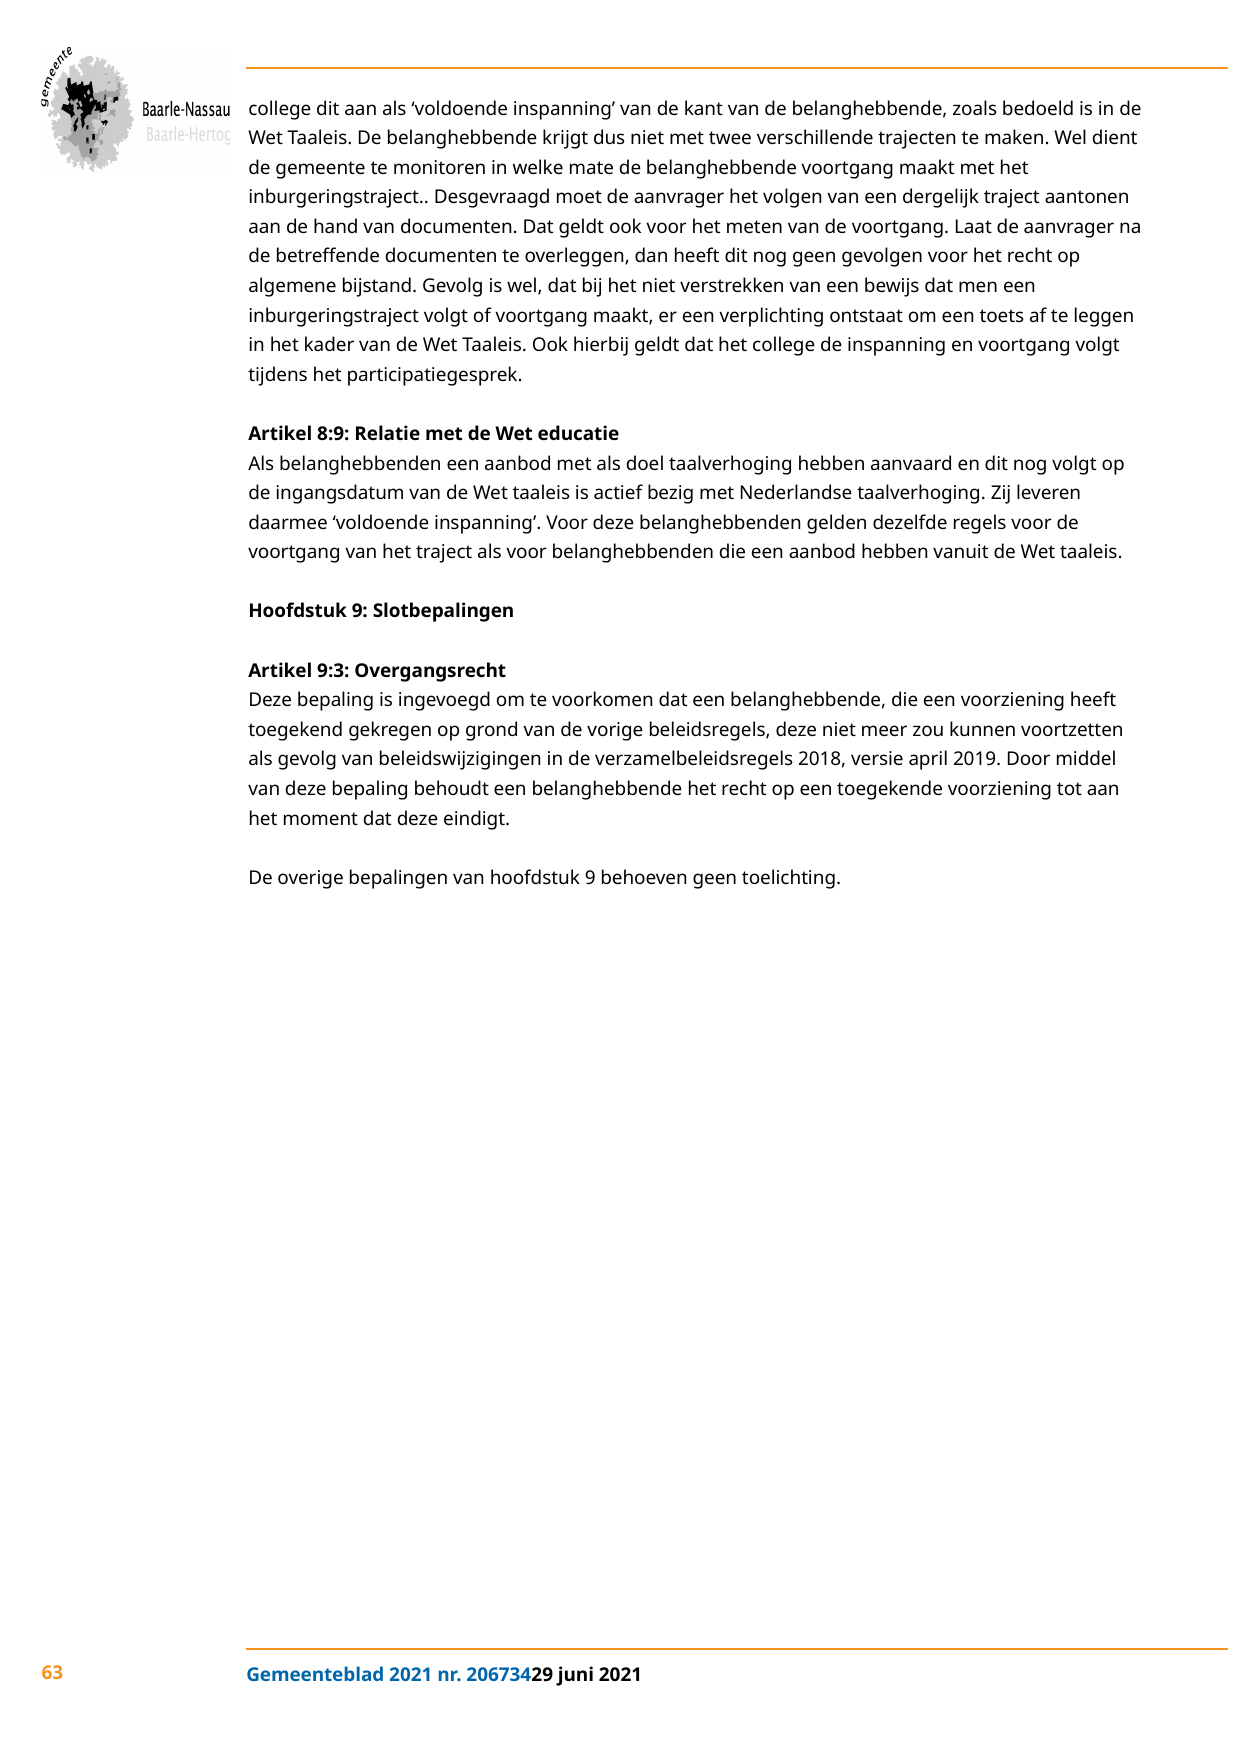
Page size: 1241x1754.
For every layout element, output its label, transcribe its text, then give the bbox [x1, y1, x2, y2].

text Hoofdstuk 9: Slotbepalingen [248, 598, 1152, 623]
text Artikel 8:9: Relatie met de Wet educatie [248, 420, 1152, 446]
text Artikel 9:3: Overgangsrecht [248, 657, 1152, 683]
picture [41, 47, 231, 172]
text De overige bepalingen van hoofdstuk 9 behoeven geen toelichting. [248, 864, 1152, 890]
text Deze bepaling is ingevoegd om te voorkomen dat een belanghebbende, die een voorziening heeft toegekend gekregen op grond van de vorige beleidsregels, deze niet meer zou kunnen voortzetten als gevolg van beleidswijzigingen in de verzamelbeleidsregels 2018, versie april 2019. Door middel van deze bepaling behoudt een belanghebbende het recht op een toegekende voorziening tot aan het moment dat deze eindigt. [248, 686, 1152, 831]
text college dit aan als ‘voldoende inspanning’ van de kant van de belanghebbende, zoals bedoeld is in de Wet Taaleis. De belanghebbende krijgt dus niet met twee verschillende trajecten te maken. Wel dient de gemeente te monitoren in welke mate de belanghebbende voortgang maakt met het inburgeringstraject.. Desgevraagd moet de aanvrager het volgen van een dergelijk traject aantonen aan de hand van documenten. Dat geldt ook voor het meten van de voortgang. Laat de aanvrager na de betreffende documenten te overleggen, dan heeft dit nog geen gevolgen voor het recht op algemene bijstand. Gevolg is wel, dat bij het niet verstrekken van een bewijs dat men een inburgeringstraject volgt of voortgang maakt, er een verplichting ontstaat om een toets af te leggen in het kader van de Wet Taaleis. Ook hierbij geldt dat het college de inspanning en voortgang volgt tijdens het participatiegesprek. [248, 95, 1152, 387]
text Als belanghebbenden een aanbod met als doel taalverhoging hebben aanvaard en dit nog volgt op de ingangsdatum van de Wet taaleis is actief bezig met Nederlandse taalverhoging. Zij leveren daarmee ‘voldoende inspanning’. Voor deze belanghebbenden gelden dezelfde regels voor de voortgang van het traject als voor belanghebbenden die een aanbod hebben vanuit de Wet taaleis. [248, 450, 1152, 564]
